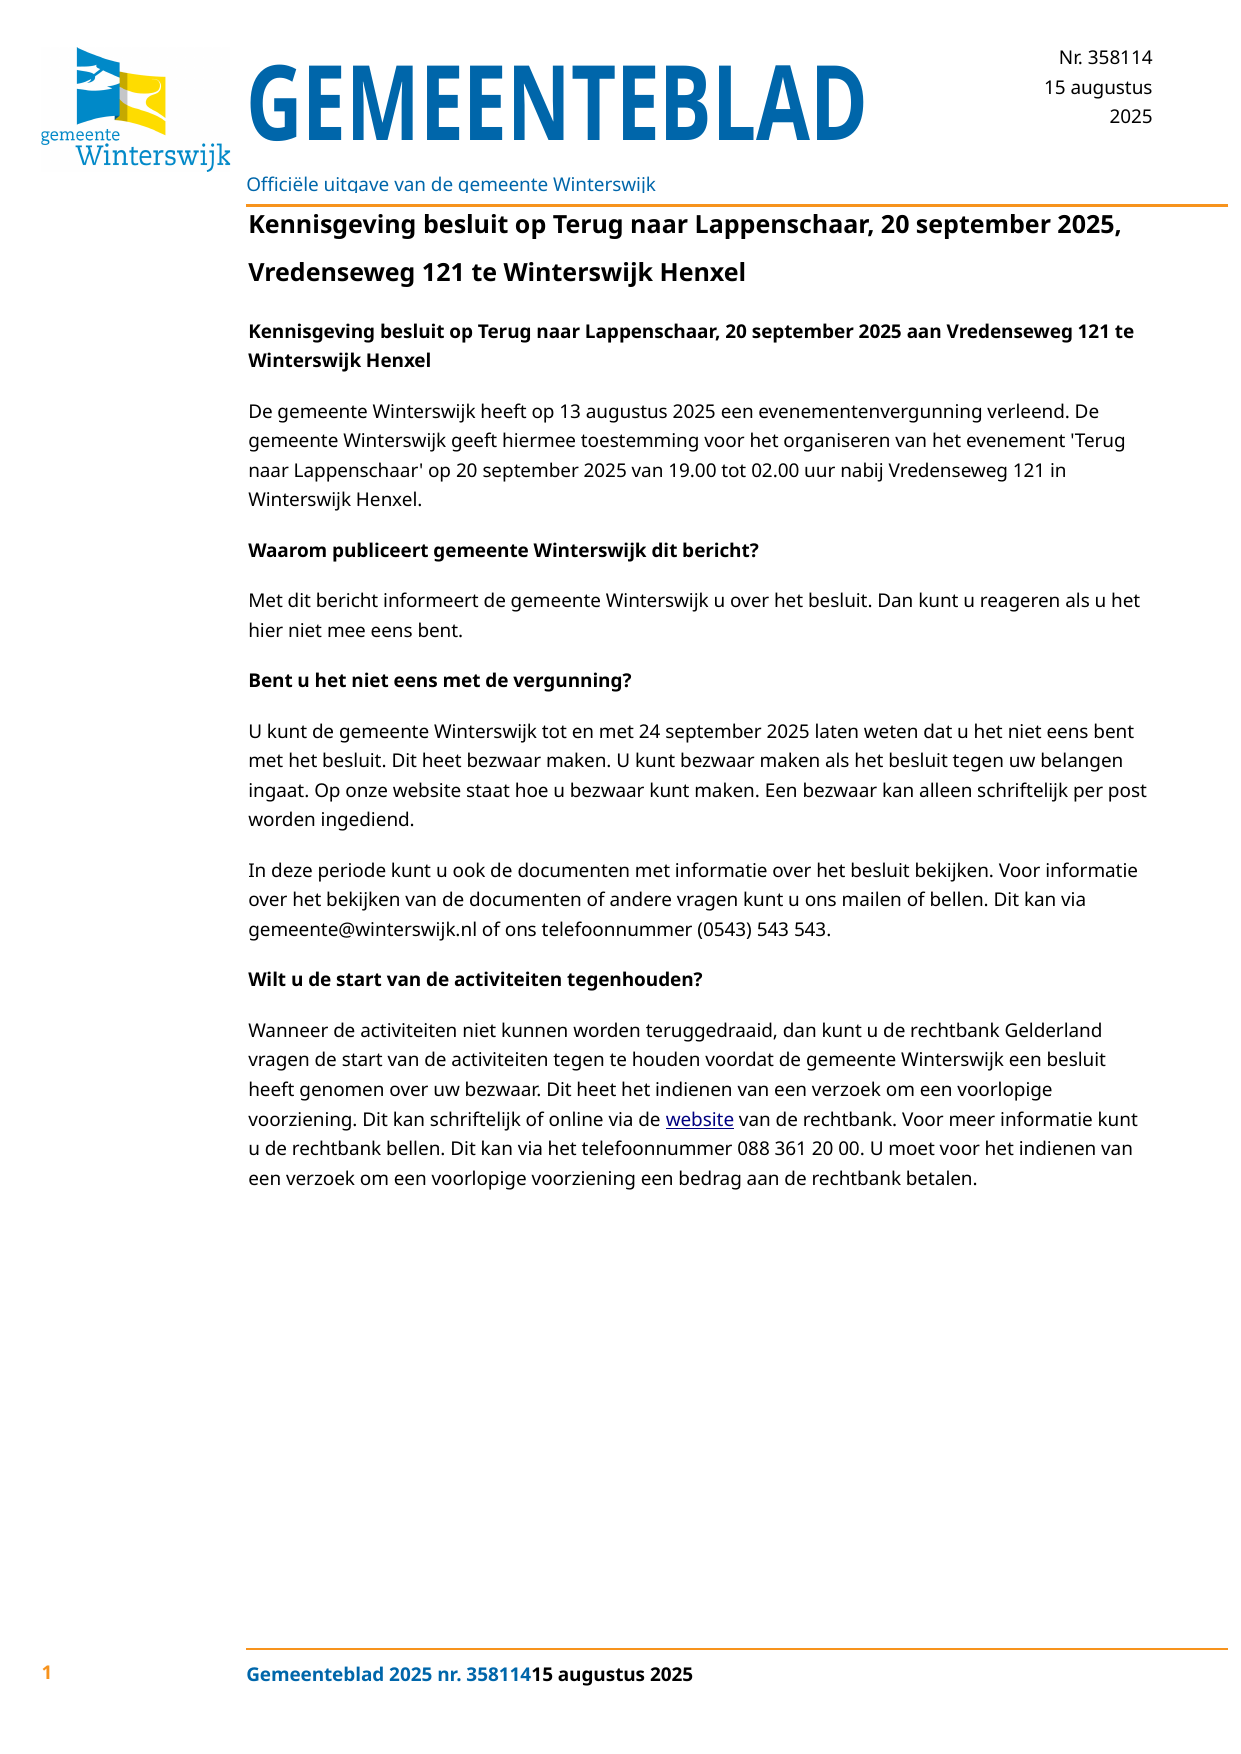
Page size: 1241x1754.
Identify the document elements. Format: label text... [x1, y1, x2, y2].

text Wanneer de activiteiten niet kunnen worden teruggedraaid, dan kunt u de rechtbank Gelderland vragen de start van de activiteiten tegen te houden voordat de gemeente Winterswijk een besluit heeft genomen over uw bezwaar. Dit heet het indienen van een verzoek om een voorlopige voorziening. Dit kan schriftelijk of online via de website van de rechtbank. Voor meer informatie kunt u de rechtbank bellen. Dit kan via het telefoonnummer 088 361 20 00. U moet voor het indienen van een verzoek om een voorlopige voorziening een bedrag aan de rechtbank betalen. [248, 1017, 1152, 1191]
text Waarom publiceert gemeente Winterswijk dit bericht? [248, 537, 1152, 563]
text De gemeente Winterswijk heeft op 13 augustus 2025 een evenementenvergunning verleend. De gemeente Winterswijk geeft hiermee toestemming voor het organiseren van het evenement 'Terug naar Lappenschaar' op 20 september 2025 van 19.00 tot 02.00 uur nabij Vredenseweg 121 in Winterswijk Henxel. [248, 398, 1152, 512]
picture [41, 47, 231, 172]
text U kunt de gemeente Winterswijk tot en met 24 september 2025 laten weten dat u het niet eens bent met het besluit. Dit heet bezwaar maken. U kunt bezwaar maken als het besluit tegen uw belangen ingaat. Op onze website staat hoe u bezwaar kunt maken. Een bezwaar kan alleen schriftelijk per post worden ingediend. [248, 718, 1152, 832]
picture [225, 153, 231, 162]
text In deze periode kunt u ook de documenten met informatie over het besluit bekijken. Voor informatie over het bekijken van de documenten of andere vragen kunt u ons mailen of bellen. Dit kan via gemeente@winterswijk.nl of ons telefoonnummer (0543) 543 543. [248, 857, 1152, 942]
text Bent u het niet eens met de vergunning? [248, 667, 1152, 693]
text Kennisgeving besluit op Terug naar Lappenschaar, 20 september 2025, Vredenseweg 121 te Winterswijk Henxel [248, 207, 1152, 288]
text Met dit bericht informeert de gemeente Winterswijk u over het besluit. Dan kunt u reageren als u het hier niet mee eens bent. [248, 587, 1152, 643]
text Wilt u de start van de activiteiten tegenhouden? [248, 967, 1152, 992]
text Kennisgeving besluit op Terug naar Lappenschaar, 20 september 2025 aan Vredenseweg 121 te Winterswijk Henxel [248, 318, 1152, 373]
